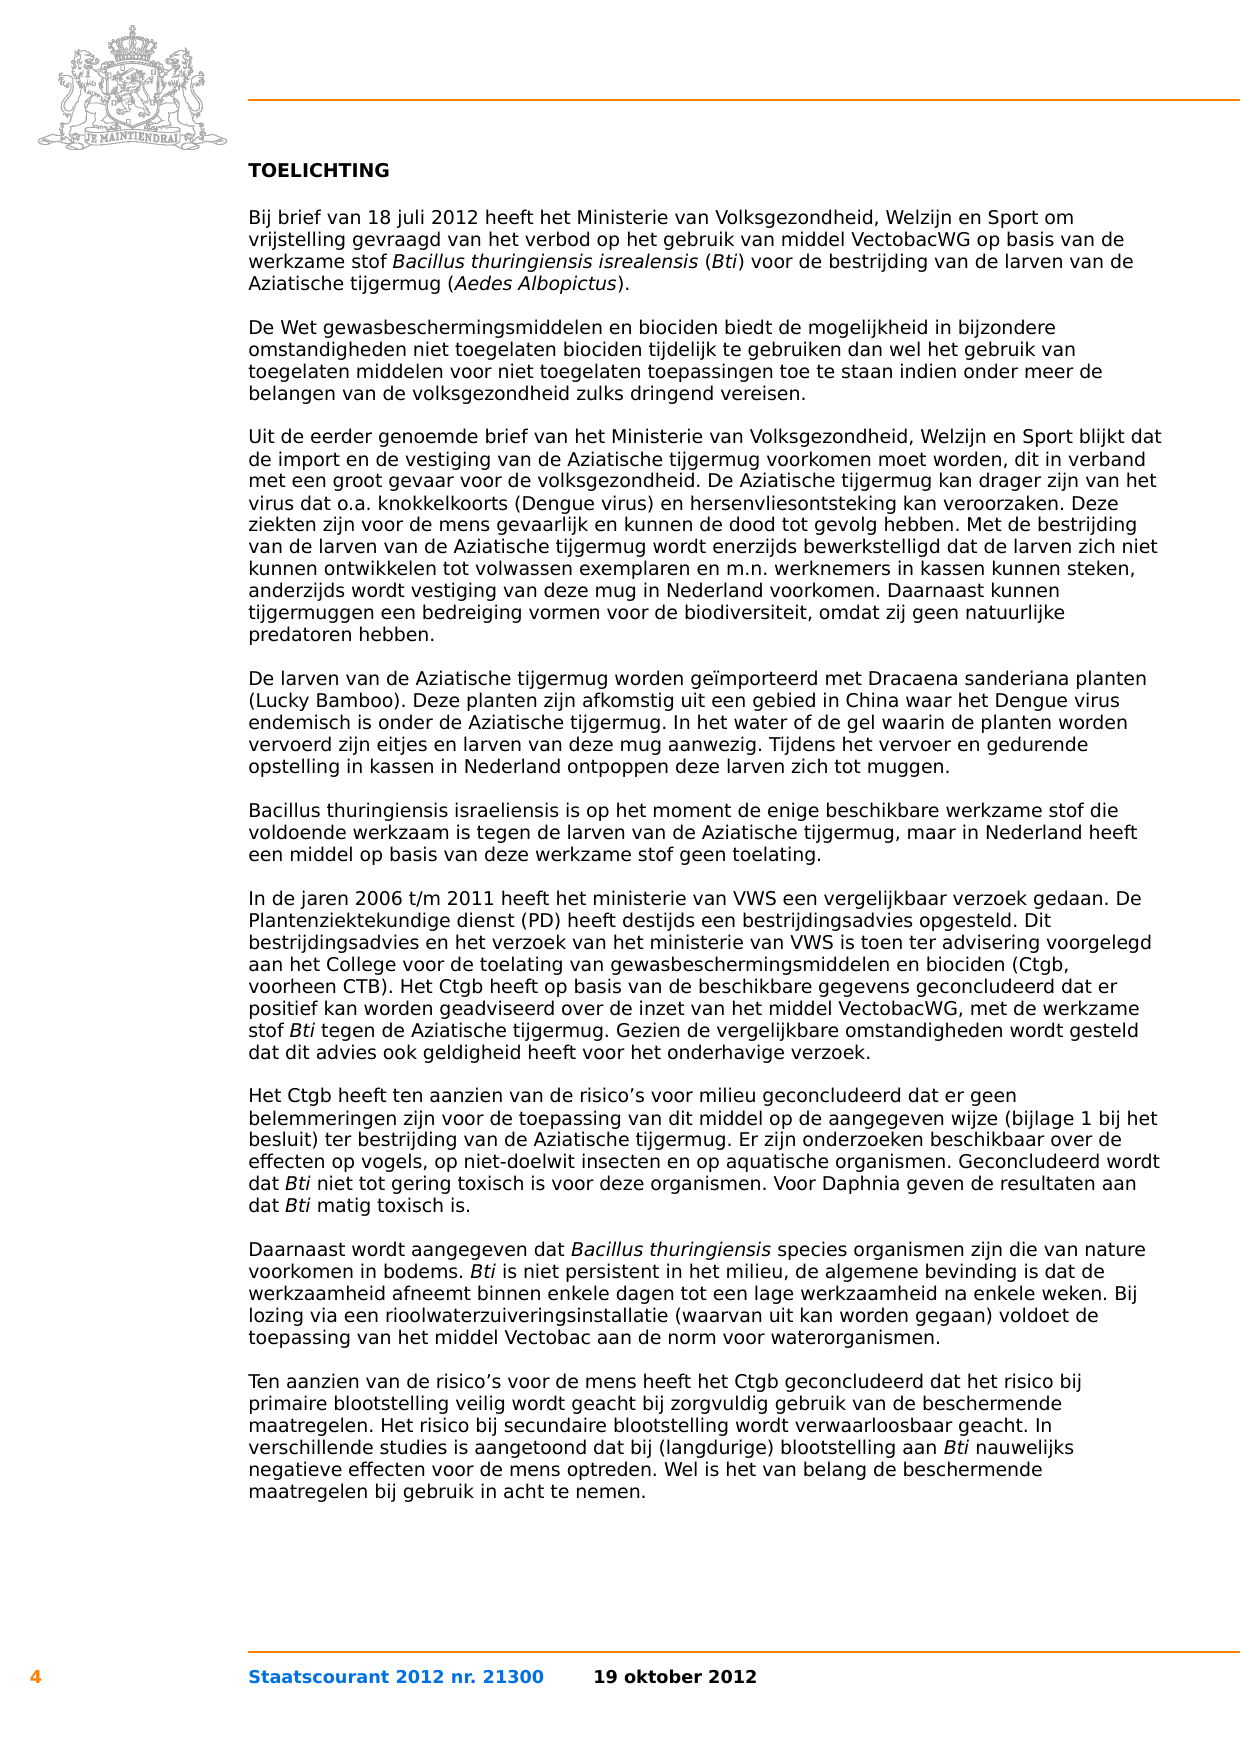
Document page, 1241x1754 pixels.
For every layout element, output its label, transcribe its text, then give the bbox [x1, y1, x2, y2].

text Daarnaast wordt aangegeven dat Bacillus thuringiensis species organismen zijn die van nature voorkomen in bodems. Bti is niet persistent in het milieu, de algemene bevinding is dat de werkzaamheid afneemt binnen enkele dagen tot een lage werkzaamheid na enkele weken. Bij lozing via een rioolwaterzuiveringsinstallatie (waarvan uit kan worden gegaan) voldoet de toepassing van het middel Vectobac aan de norm voor waterorganismen. [248, 1239, 1163, 1349]
text Bij brief van 18 juli 2012 heeft het Ministerie van Volksgezondheid, Welzijn en Sport om vrijstelling gevraagd van het verbod op het gebruik van middel VectobacWG op basis van de werkzame stof Bacillus thuringiensis isrealensis (Bti) voor de bestrijding van de larven van de Aziatische tijgermug (Aedes Albopictus). [248, 207, 1163, 295]
text Bacillus thuringiensis israeliensis is op het moment de enige beschikbare werkzame stof die voldoende werkzaam is tegen de larven van de Aziatische tijgermug, maar in Nederland heeft een middel op basis van deze werkzame stof geen toelating. [248, 800, 1163, 866]
text De larven van de Aziatische tijgermug worden geïmporteerd met Dracaena sanderiana planten (Lucky Bamboo). Deze planten zijn afkomstig uit een gebied in China waar het Dengue virus endemisch is onder de Aziatische tijgermug. In het water of de gel waarin de planten worden vervoerd zijn eitjes en larven van deze mug aanwezig. Tijdens het vervoer en gedurende opstelling in kassen in Nederland ontpoppen deze larven zich tot muggen. [248, 668, 1163, 778]
text Ten aanzien van de risico’s voor de mens heeft het Ctgb geconcludeerd dat het risico bij primaire blootstelling veilig wordt geacht bij zorgvuldig gebruik van de beschermende maatregelen. Het risico bij secundaire blootstelling wordt verwaarloosbaar geacht. In verschillende studies is aangetoond dat bij (langdurige) blootstelling aan Bti nauwelijks negatieve effecten voor de mens optreden. Wel is het van belang de beschermende maatregelen bij gebruik in acht te nemen. [248, 1371, 1163, 1503]
picture [38, 25, 227, 150]
text Uit de eerder genoemde brief van het Ministerie van Volksgezondheid, Welzijn en Sport blijkt dat de import en de vestiging van de Aziatische tijgermug voorkomen moet worden, dit in verband met een groot gevaar voor de volksgezondheid. De Aziatische tijgermug kan drager zijn van het virus dat o.a. knokkelkoorts (Dengue virus) en hersenvliesontsteking kan veroorzaken. Deze ziekten zijn voor de mens gevaarlijk en kunnen de dood tot gevolg hebben. Met de bestrijding van de larven van de Aziatische tijgermug wordt enerzijds bewerkstelligd dat de larven zich niet kunnen ontwikkelen tot volwassen exemplaren en m.n. werknemers in kassen kunnen steken, anderzijds wordt vestiging van deze mug in Nederland voorkomen. Daarnaast kunnen tijgermuggen een bedreiging vormen voor de biodiversiteit, omdat zij geen natuurlijke predatoren hebben. [248, 426, 1163, 646]
subtitle TOELICHTING [248, 160, 1163, 182]
text Het Ctgb heeft ten aanzien van de risico’s voor milieu geconcludeerd dat er geen belemmeringen zijn voor de toepassing van dit middel op de aangegeven wijze (bijlage 1 bij het besluit) ter bestrijding van de Aziatische tijgermug. Er zijn onderzoeken beschikbaar over de effecten op vogels, op niet-doelwit insecten en op aquatische organismen. Geconcludeerd wordt dat Bti niet tot gering toxisch is voor deze organismen. Voor Daphnia geven de resultaten aan dat Bti matig toxisch is. [248, 1085, 1163, 1217]
text In de jaren 2006 t/m 2011 heeft het ministerie van VWS een vergelijkbaar verzoek gedaan. De Plantenziektekundige dienst (PD) heeft destijds een bestrijdingsadvies opgesteld. Dit bestrijdingsadvies en het verzoek van het ministerie van VWS is toen ter advisering voorgelegd aan het College voor de toelating van gewasbeschermingsmiddelen en biociden (Ctgb, voorheen CTB). Het Ctgb heeft op basis van de beschikbare gegevens geconcludeerd dat er positief kan worden geadviseerd over de inzet van het middel VectobacWG, met de werkzame stof Bti tegen de Aziatische tijgermug. Gezien de vergelijkbare omstandigheden wordt gesteld dat dit advies ook geldigheid heeft voor het onderhavige verzoek. [248, 888, 1163, 1063]
text De Wet gewasbeschermingsmiddelen en biociden biedt de mogelijkheid in bijzondere omstandigheden niet toegelaten biociden tijdelijk te gebruiken dan wel het gebruik van toegelaten middelen voor niet toegelaten toepassingen toe te staan indien onder meer de belangen van de volksgezondheid zulks dringend vereisen. [248, 317, 1163, 404]
